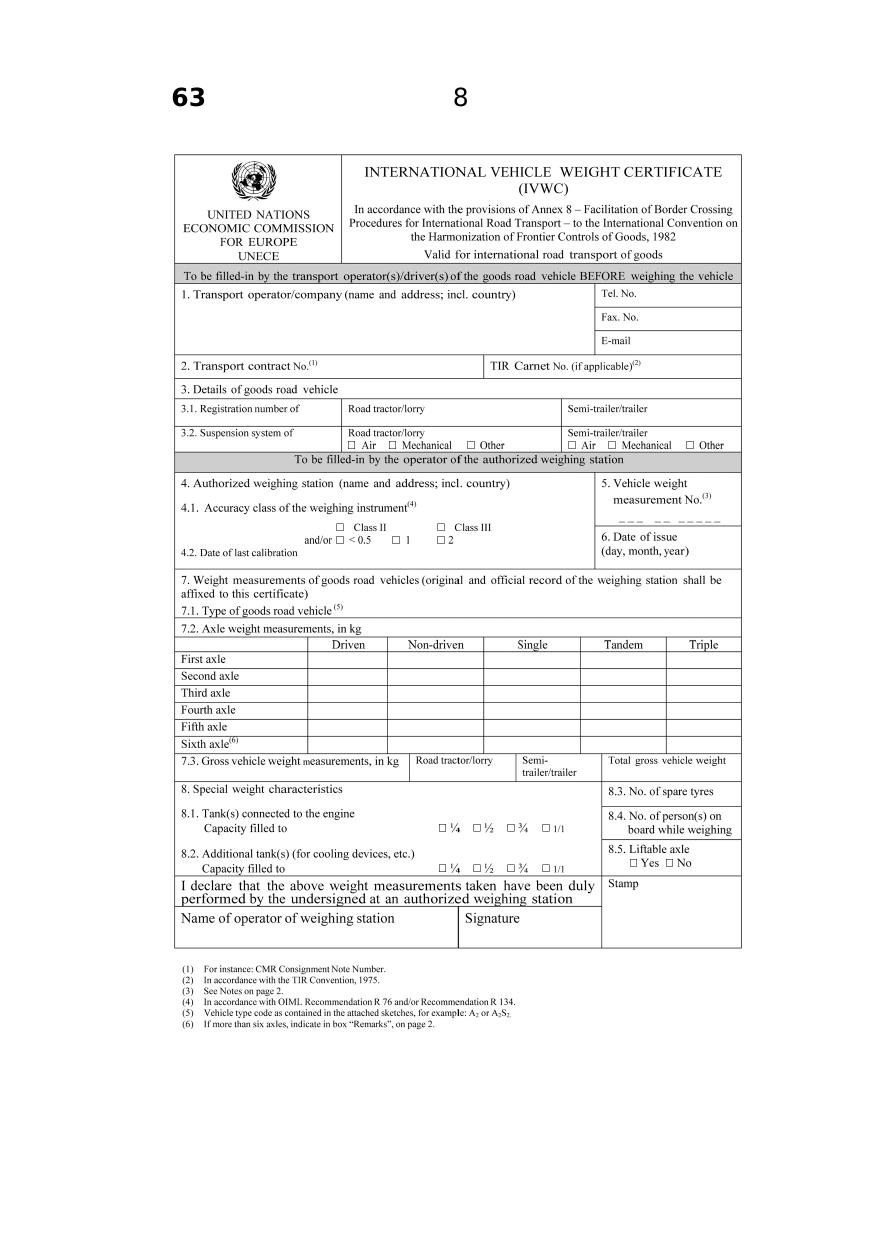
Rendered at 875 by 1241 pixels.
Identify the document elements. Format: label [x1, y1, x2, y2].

picture [171, 151, 744, 1032]
